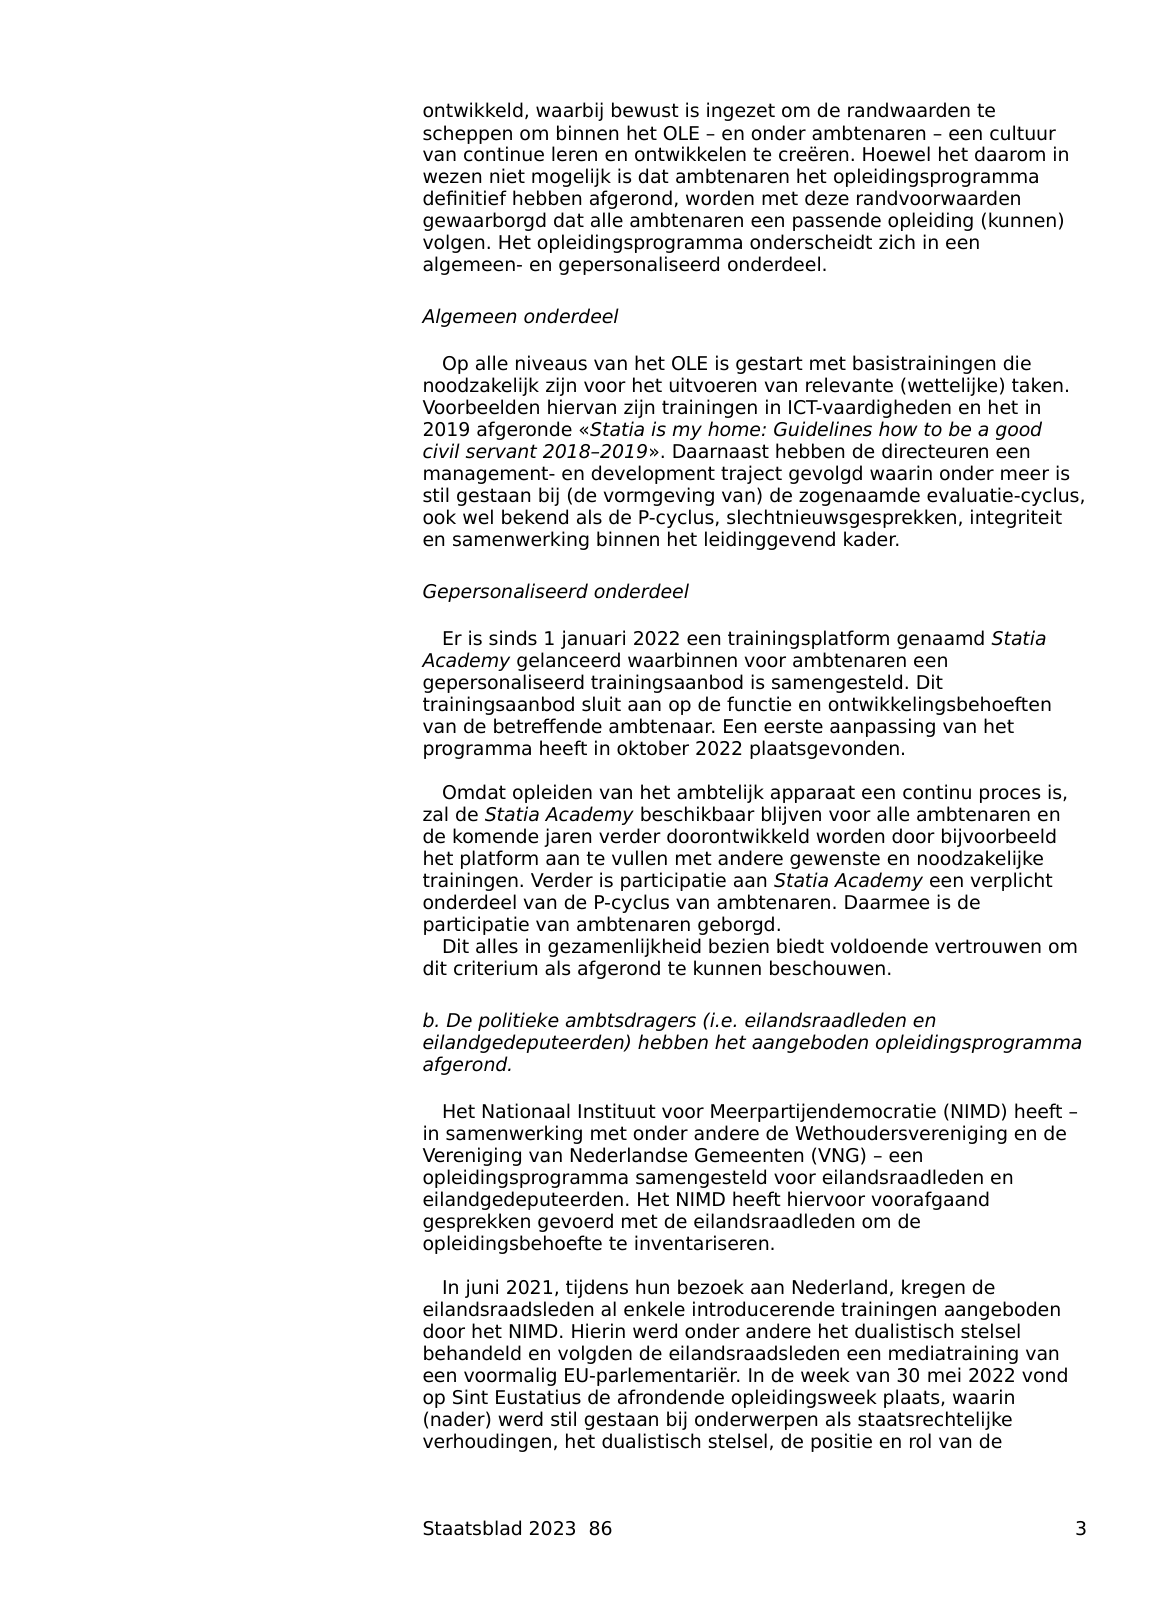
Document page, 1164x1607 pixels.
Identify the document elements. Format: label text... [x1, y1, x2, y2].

text In juni 2021, tijdens hun bezoek aan Nederland, kregen de eilandsraadsleden al enkele introducerende trainingen aangeboden door het NIMD. Hierin werd onder andere het dualistisch stelsel behandeld en volgden de eilandsraadsleden een mediatraining van een voormalig EU-parlementariër. In de week van 30 mei 2022 vond op Sint Eustatius de afrondende opleidingsweek plaats, waarin (nader) werd stil gestaan bij onderwerpen als staatsrechtelijke verhoudingen, het dualistisch stelsel, de positie en rol van de [422, 1277, 1087, 1453]
text Het Nationaal Instituut voor Meerpartijendemocratie (NIMD) heeft – in samenwerking met onder andere de Wethoudersvereniging en de Vereniging van Nederlandse Gemeenten (VNG) – een opleidingsprogramma samengesteld voor eilandsraadleden en eilandgedeputeerden. Het NIMD heeft hiervoor voorafgaand gesprekken gevoerd met de eilandsraadleden om de opleidingsbehoefte te inventariseren. [422, 1101, 1087, 1255]
text ontwikkeld, waarbij bewust is ingezet om de randwaarden te scheppen om binnen het OLE – en onder ambtenaren – een cultuur van continue leren en ontwikkelen te creëren. Hoewel het daarom in wezen niet mogelijk is dat ambtenaren het opleidingsprogramma definitief hebben afgerond, worden met deze randvoorwaarden gewaarborgd dat alle ambtenaren een passende opleiding (kunnen) volgen. Het opleidingsprogramma onderscheidt zich in een algemeen- en gepersonaliseerd onderdeel. [422, 100, 1087, 276]
subtitle b. De politieke ambtsdragers (i.e. eilandsraadleden en eilandgedeputeerden) hebben het aangeboden opleidingsprogramma afgerond. [422, 1010, 1087, 1076]
subtitle Gepersonaliseerd onderdeel [422, 581, 1087, 603]
text Op alle niveaus van het OLE is gestart met basistrainingen die noodzakelijk zijn voor het uitvoeren van relevante (wettelijke) taken. Voorbeelden hiervan zijn trainingen in ICT-vaardigheden en het in 2019 afgeronde «Statia is my home: Guidelines how to be a good civil servant 2018–2019». Daarnaast hebben de directeuren een management- en development traject gevolgd waarin onder meer is stil gestaan bij (de vormgeving van) de zogenaamde evaluatie-cyclus, ook wel bekend als de P-cyclus, slechtnieuwsgesprekken, integriteit en samenwerking binnen het leidinggevend kader. [422, 353, 1087, 551]
text Er is sinds 1 januari 2022 een trainingsplatform genaamd Statia Academy gelanceerd waarbinnen voor ambtenaren een gepersonaliseerd trainingsaanbod is samengesteld. Dit trainingsaanbod sluit aan op de functie en ontwikkelingsbehoeften van de betreffende ambtenaar. Een eerste aanpassing van het programma heeft in oktober 2022 plaatsgevonden. [422, 628, 1087, 760]
text Dit alles in gezamenlijkheid bezien biedt voldoende vertrouwen om dit criterium als afgerond te kunnen beschouwen. [422, 936, 1087, 980]
text Omdat opleiden van het ambtelijk apparaat een continu proces is, zal de Statia Academy beschikbaar blijven voor alle ambtenaren en de komende jaren verder doorontwikkeld worden door bijvoorbeeld het platform aan te vullen met andere gewenste en noodzakelijke trainingen. Verder is participatie aan Statia Academy een verplicht onderdeel van de P-cyclus van ambtenaren. Daarmee is de participatie van ambtenaren geborgd. [422, 782, 1087, 936]
subtitle Algemeen onderdeel [422, 306, 1087, 328]
